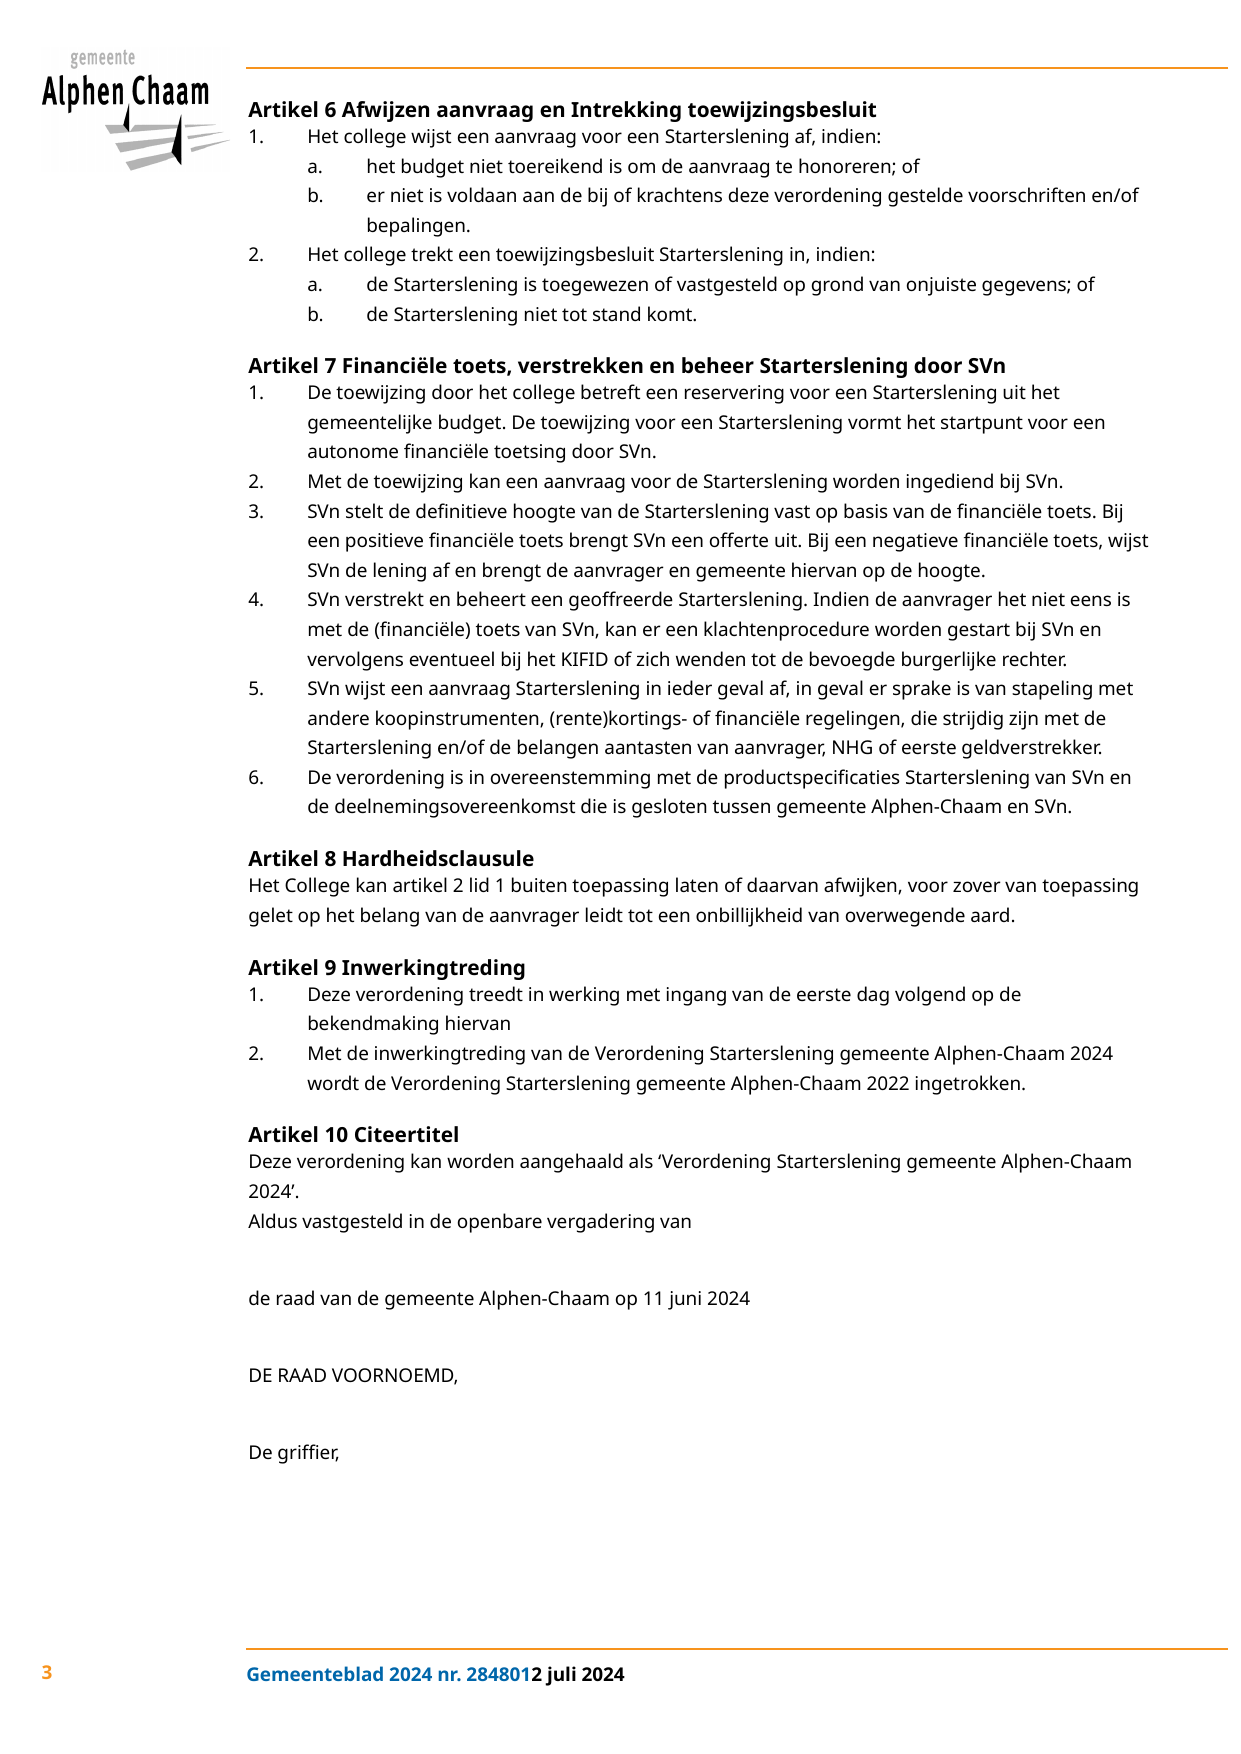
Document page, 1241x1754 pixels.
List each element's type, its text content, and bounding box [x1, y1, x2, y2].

text Aldus vastgesteld in de openbare vergadering van [248, 1208, 1152, 1233]
text De griffier, [248, 1439, 1152, 1465]
list De verordening is in overeenstemming met de productspecificaties Starterslening van SVn en de deelnemingsovereenkomst die is gesloten tussen gemeente Alphen-Chaam en SVn. [248, 764, 1152, 819]
list Het college trekt een toewijzingsbesluit Starterslening in, indien: [248, 242, 1152, 267]
list Met de inwerkingtreding van de Verordening Starterslening gemeente Alphen-Chaam 2024 wordt de Verordening Starterslening gemeente Alphen-Chaam 2022 ingetrokken. [248, 1040, 1152, 1096]
list SVn verstrekt en beheert een geoffreerde Starterslening. Indien de aanvrager het niet eens is met de (financiële) toets van SVn, kan er een klachtenprocedure worden gestart bij SVn en vervolgens eventueel bij het KIFID of zich wenden tot de bevoegde burgerlijke rechter. [248, 587, 1152, 672]
list Met de toewijzing kan een aanvraag voor de Starterslening worden ingediend bij SVn. [248, 468, 1152, 494]
list het budget niet toereikend is om de aanvraag te honoreren; of [307, 153, 1152, 178]
list de Starterslening niet tot stand komt. [307, 301, 1152, 326]
text DE RAAD VOORNOEMD, [248, 1362, 1152, 1388]
list er niet is voldaan aan de bij of krachtens deze verordening gestelde voorschriften en/of bepalingen. [307, 182, 1152, 238]
text Artikel 7 Financiële toets, verstrekken en beheer Starterslening door SVn [248, 351, 1152, 379]
list Het college wijst een aanvraag voor een Starterslening af, indien: [248, 123, 1152, 149]
picture [41, 47, 231, 172]
list Deze verordening treedt in werking met ingang van de eerste dag volgend op de bekendmaking hiervan [248, 981, 1152, 1036]
text Deze verordening kan worden aangehaald als ‘Verordening Starterslening gemeente Alphen-Chaam 2024’. [248, 1149, 1152, 1204]
list De toewijzing door het college betreft een reservering voor een Starterslening uit het gemeentelijke budget. De toewijzing voor een Starterslening vormt het startpunt voor een autonome financiële toetsing door SVn. [248, 379, 1152, 464]
list SVn wijst een aanvraag Starterslening in ieder geval af, in geval er sprake is van stapeling met andere koopinstrumenten, (rente)kortings- of financiële regelingen, die strijdig zijn met de Starterslening en/of de belangen aantasten van aanvrager, NHG of eerste geldverstrekker. [248, 675, 1152, 760]
text Het College kan artikel 2 lid 1 buiten toepassing laten of daarvan afwijken, voor zover van toepassing gelet op het belang van de aanvrager leidt tot een onbillijkheid van overwegende aard. [248, 873, 1152, 928]
text Artikel 9 Inwerkingtreding [248, 953, 1152, 981]
text Artikel 6 Afwijzen aanvraag en Intrekking toewijzingsbesluit [248, 95, 1152, 123]
list de Starterslening is toegewezen of vastgesteld op grond van onjuiste gegevens; of [307, 271, 1152, 297]
text Artikel 8 Hardheidsclausule [248, 844, 1152, 873]
text Artikel 10 Citeertitel [248, 1120, 1152, 1149]
list SVn stelt de definitieve hoogte van de Starterslening vast op basis van de financiële toets. Bij een positieve financiële toets brengt SVn een offerte uit. Bij een negatieve financiële toets, wijst SVn de lening af en brengt de aanvrager en gemeente hiervan op de hoogte. [248, 498, 1152, 583]
text de raad van de gemeente Alphen-Chaam op 11 juni 2024 [248, 1285, 1152, 1311]
